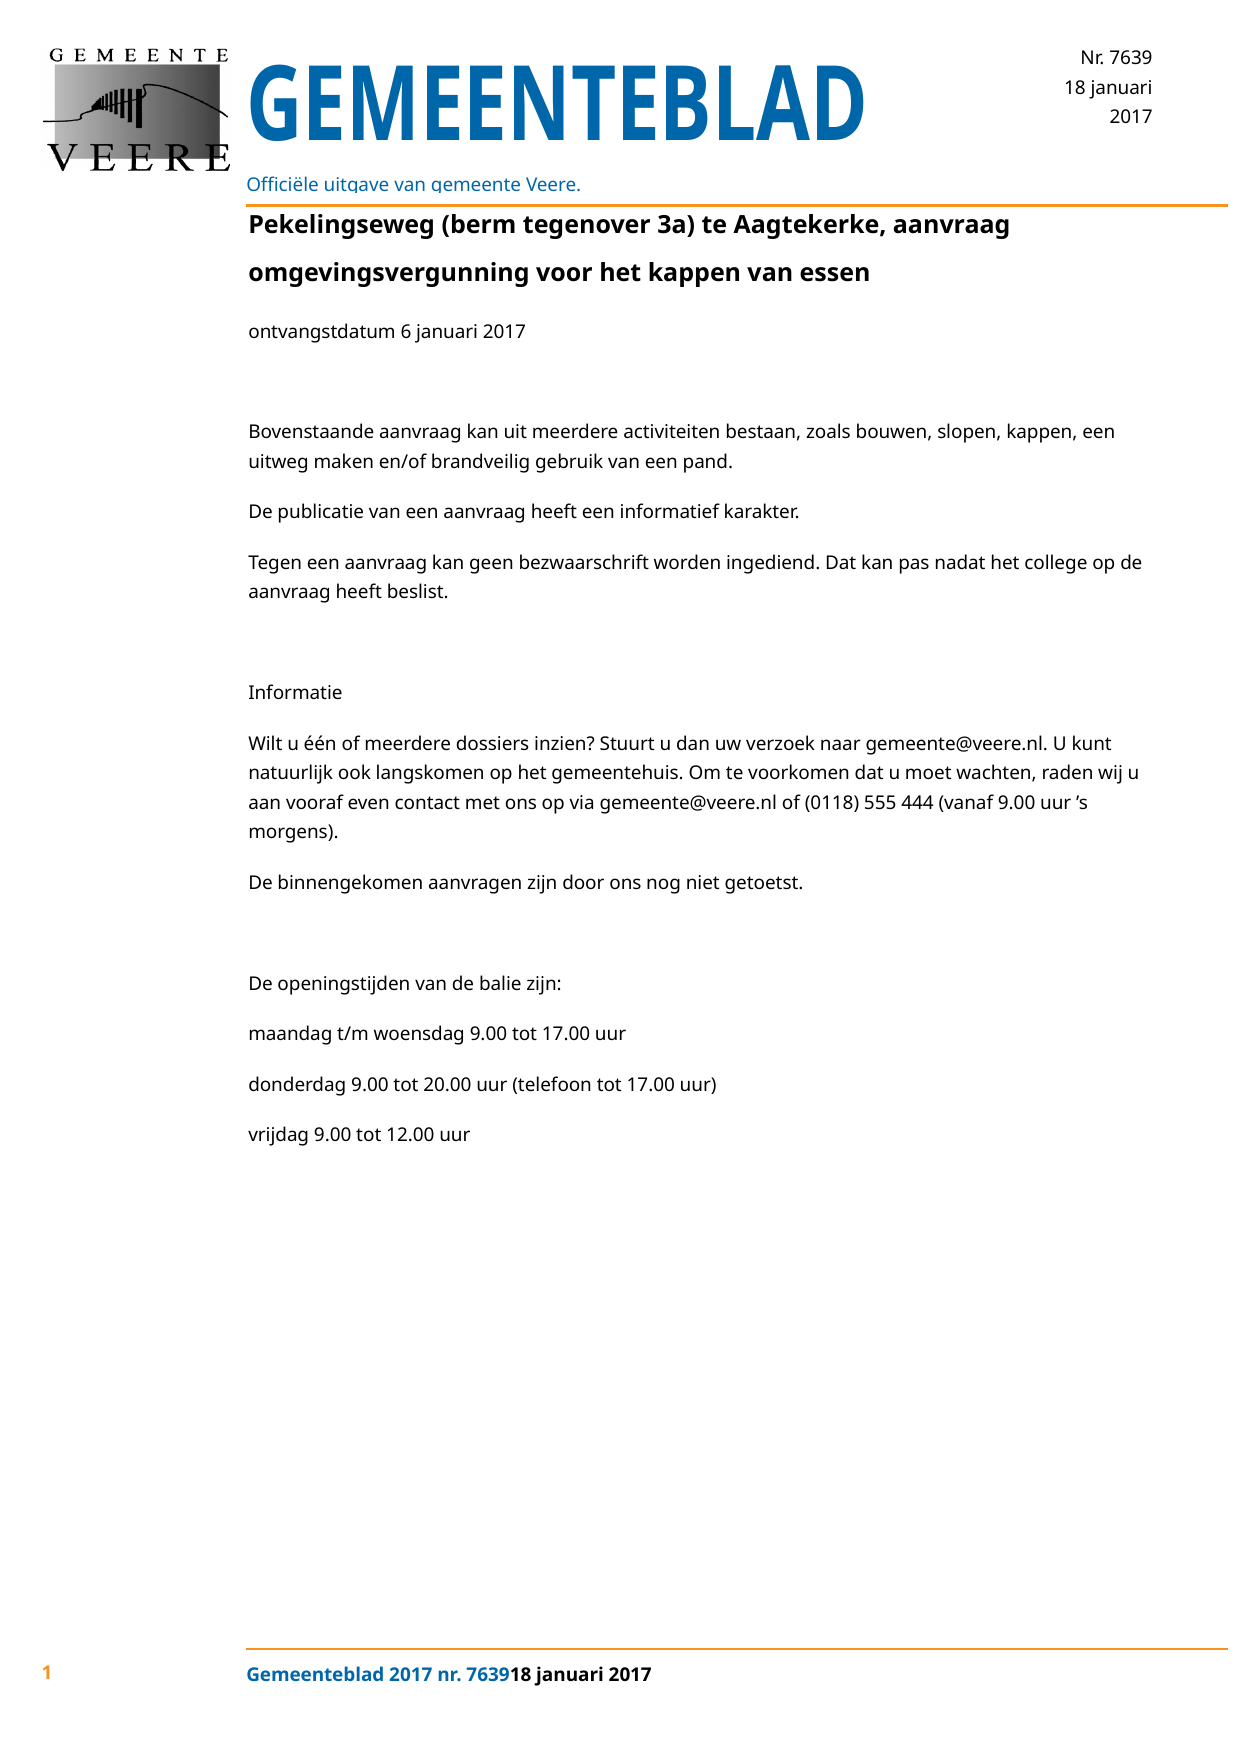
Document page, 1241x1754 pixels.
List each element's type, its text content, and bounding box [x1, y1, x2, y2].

text vrijdag 9.00 tot 12.00 uur [248, 1121, 1152, 1147]
text Bovenstaande aanvraag kan uit meerdere activiteiten bestaan, zoals bouwen, slopen, kappen, een uitweg maken en/of brandveilig gebruik van een pand. [248, 419, 1152, 474]
text ontvangstdatum 6 januari 2017 [248, 318, 1152, 344]
text Pekelingseweg (berm tegenover 3a) te Aagtekerke, aanvraag omgevingsvergunning voor het kappen van essen [248, 207, 1152, 288]
text De openingstijden van de balie zijn: [248, 970, 1152, 996]
text donderdag 9.00 tot 20.00 uur (telefoon tot 17.00 uur) [248, 1071, 1152, 1097]
text Wilt u één of meerdere dossiers inzien? Stuurt u dan uw verzoek naar gemeente@veere.nl. U kunt natuurlijk ook langskomen op het gemeentehuis. Om te voorkomen dat u moet wachten, raden wij u aan vooraf even contact met ons op via gemeente@veere.nl of (0118) 555 444 (vanaf 9.00 uur ’s morgens). [248, 730, 1152, 844]
text Tegen een aanvraag kan geen bezwaarschrift worden ingediend. Dat kan pas nadat het college op de aanvraag heeft beslist. [248, 549, 1152, 604]
text Informatie [248, 679, 1152, 705]
picture [41, 47, 231, 172]
text maandag t/m woensdag 9.00 tot 17.00 uur [248, 1020, 1152, 1046]
text De publicatie van een aanvraag heeft een informatief karakter. [248, 499, 1152, 524]
text De binnengekomen aanvragen zijn door ons nog niet getoetst. [248, 869, 1152, 895]
